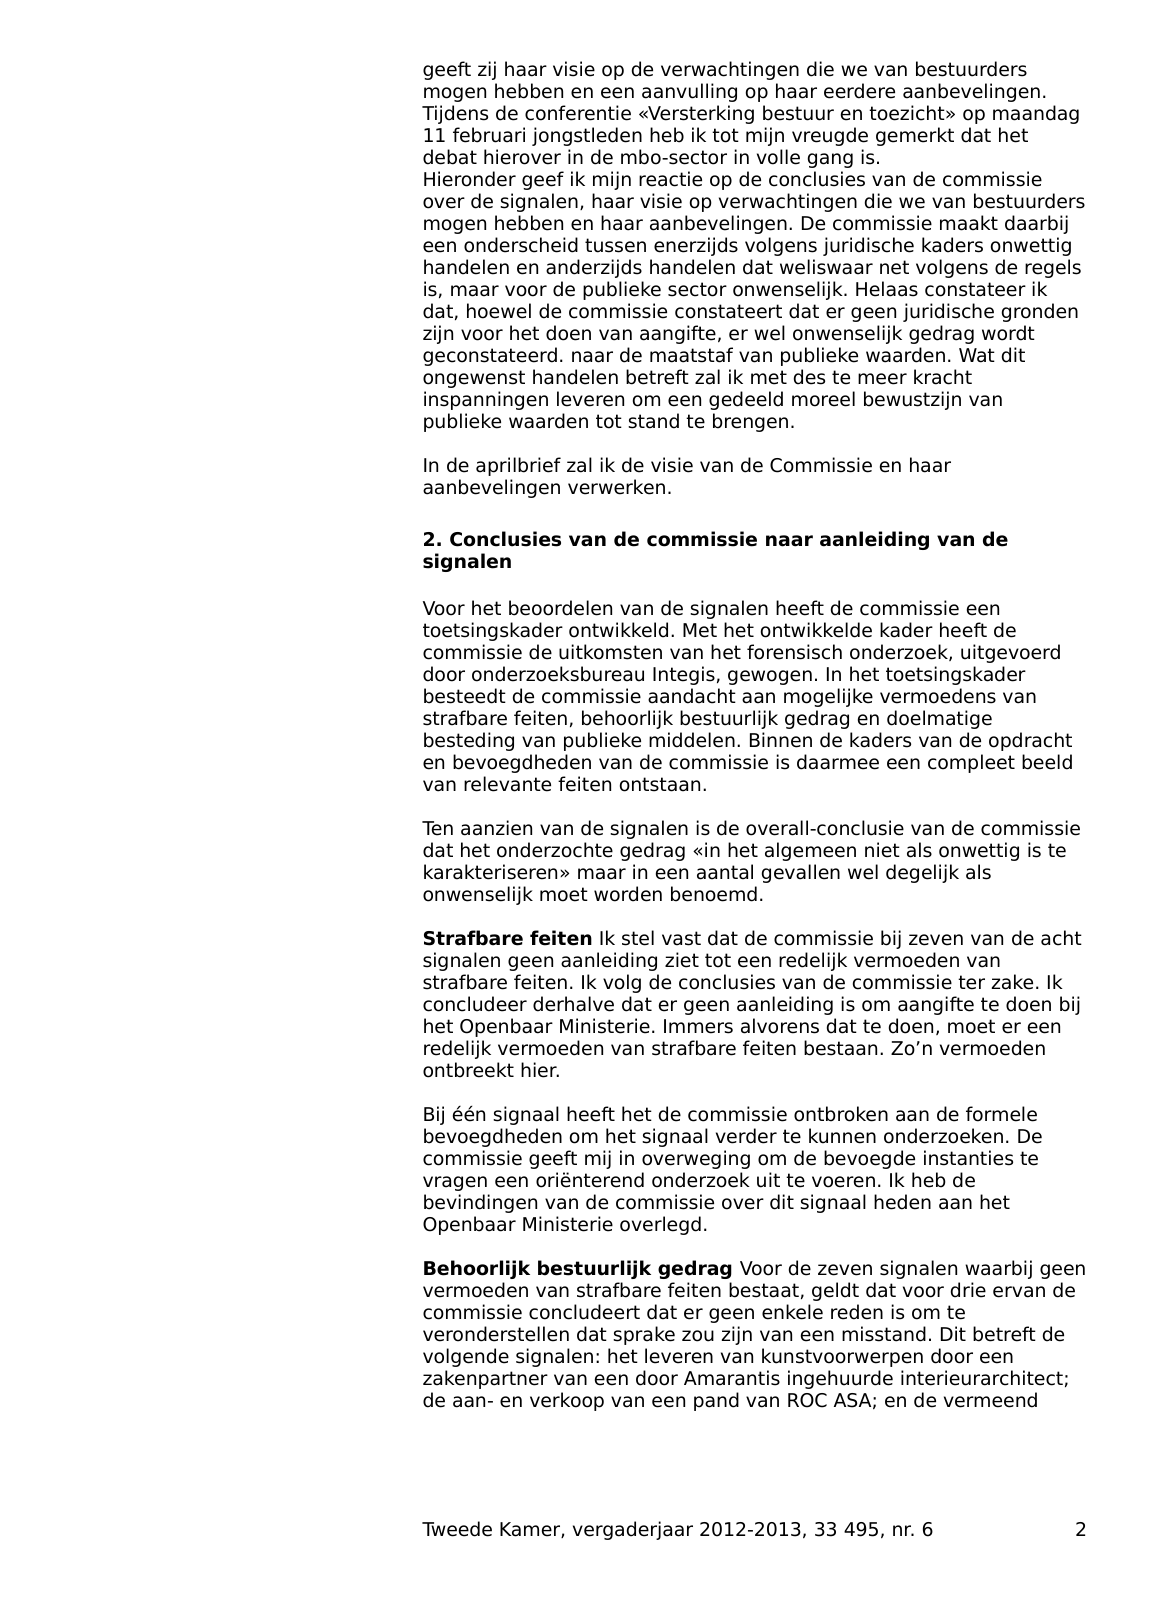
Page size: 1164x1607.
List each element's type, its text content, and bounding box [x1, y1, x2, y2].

text Voor het beoordelen van de signalen heeft de commissie een toetsingskader ontwikkeld. Met het ontwikkelde kader heeft de commissie de uitkomsten van het forensisch onderzoek, uitgevoerd door onderzoeksbureau Integis, gewogen. In het toetsingskader besteedt de commissie aandacht aan mogelijke vermoedens van strafbare feiten, behoorlijk bestuurlijk gedrag en doelmatige besteding van publieke middelen. Binnen de kaders van de opdracht en bevoegdheden van de commissie is daarmee een compleet beeld van relevante feiten ontstaan. [422, 598, 1087, 796]
text Strafbare feiten Ik stel vast dat de commissie bij zeven van de acht signalen geen aanleiding ziet tot een redelijk vermoeden van strafbare feiten. Ik volg de conclusies van de commissie ter zake. Ik concludeer derhalve dat er geen aanleiding is om aangifte te doen bij het Openbaar Ministerie. Immers alvorens dat te doen, moet er een redelijk vermoeden van strafbare feiten bestaan. Zo’n vermoeden ontbreekt hier. [422, 928, 1087, 1082]
text In de aprilbrief zal ik de visie van de Commissie en haar aanbevelingen verwerken. [422, 455, 1087, 499]
text Behoorlijk bestuurlijk gedrag Voor de zeven signalen waarbij geen vermoeden van strafbare feiten bestaat, geldt dat voor drie ervan de commissie concludeert dat er geen enkele reden is om te veronderstellen dat sprake zou zijn van een misstand. Dit betreft de volgende signalen: het leveren van kunstvoorwerpen door een zakenpartner van een door Amarantis ingehuurde interieurarchitect; de aan- en verkoop van een pand van ROC ASA; en de vermeend [422, 1258, 1087, 1412]
subtitle 2. Conclusies van de commissie naar aanleiding van de signalen [422, 529, 1087, 573]
text Hieronder geef ik mijn reactie op de conclusies van de commissie over de signalen, haar visie op verwachtingen die we van bestuurders mogen hebben en haar aanbevelingen. De commissie maakt daarbij een onderscheid tussen enerzijds volgens juridische kaders onwettig handelen en anderzijds handelen dat weliswaar net volgens de regels is, maar voor de publieke sector onwenselijk. Helaas constateer ik dat, hoewel de commissie constateert dat er geen juridische gronden zijn voor het doen van aangifte, er wel onwenselijk gedrag wordt geconstateerd. naar de maatstaf van publieke waarden. Wat dit ongewenst handelen betreft zal ik met des te meer kracht inspanningen leveren om een gedeeld moreel bewustzijn van publieke waarden tot stand te brengen. [422, 169, 1087, 433]
text geeft zij haar visie op de verwachtingen die we van bestuurders mogen hebben en een aanvulling op haar eerdere aanbevelingen. Tijdens de conferentie «Versterking bestuur en toezicht» op maandag 11 februari jongstleden heb ik tot mijn vreugde gemerkt dat het debat hierover in de mbo-sector in volle gang is. [422, 59, 1087, 169]
text Bij één signaal heeft het de commissie ontbroken aan de formele bevoegdheden om het signaal verder te kunnen onderzoeken. De commissie geeft mij in overweging om de bevoegde instanties te vragen een oriënterend onderzoek uit te voeren. Ik heb de bevindingen van de commissie over dit signaal heden aan het Openbaar Ministerie overlegd. [422, 1104, 1087, 1236]
text Ten aanzien van de signalen is de overall-conclusie van de commissie dat het onderzochte gedrag «in het algemeen niet als onwettig is te karakteriseren» maar in een aantal gevallen wel degelijk als onwenselijk moet worden benoemd. [422, 818, 1087, 906]
